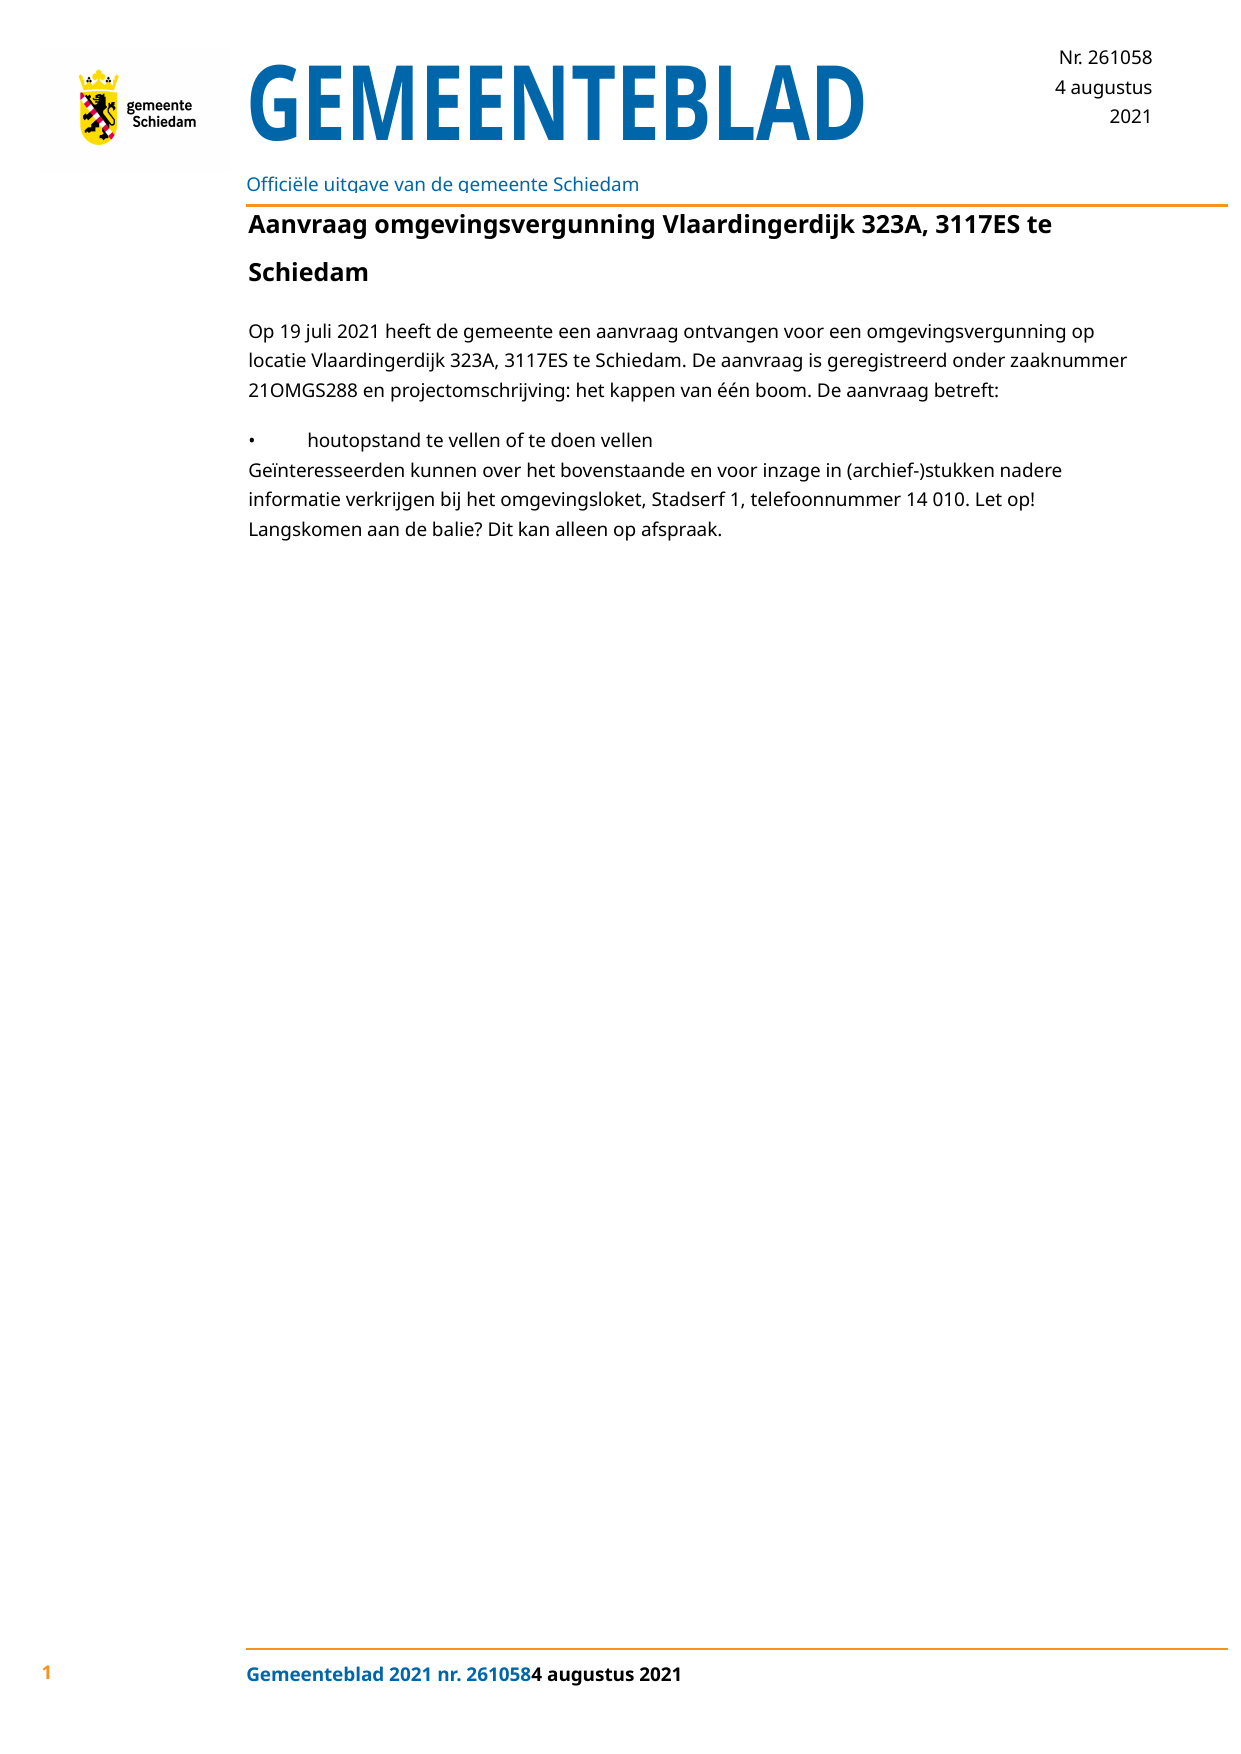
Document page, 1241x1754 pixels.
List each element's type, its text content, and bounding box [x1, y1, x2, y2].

text Aanvraag omgevingsvergunning Vlaardingerdijk 323A, 3117ES te Schiedam [248, 207, 1152, 288]
text Geïnteresseerden kunnen over het bovenstaande en voor inzage in (archief-)stukken nadere informatie verkrijgen bij het omgevingsloket, Stadserf 1, telefoonnummer 14 010. Let op! Langskomen aan de balie? Dit kan alleen op afspraak. [248, 457, 1152, 542]
list houtopstand te vellen of te doen vellen [248, 427, 1152, 453]
picture [41, 47, 231, 172]
text Op 19 juli 2021 heeft de gemeente een aanvraag ontvangen voor een omgevingsvergunning op locatie Vlaardingerdijk 323A, 3117ES te Schiedam. De aanvraag is geregistreerd onder zaaknummer 21OMGS288 en projectomschrijving: het kappen van één boom. De aanvraag betreft: [248, 318, 1152, 403]
